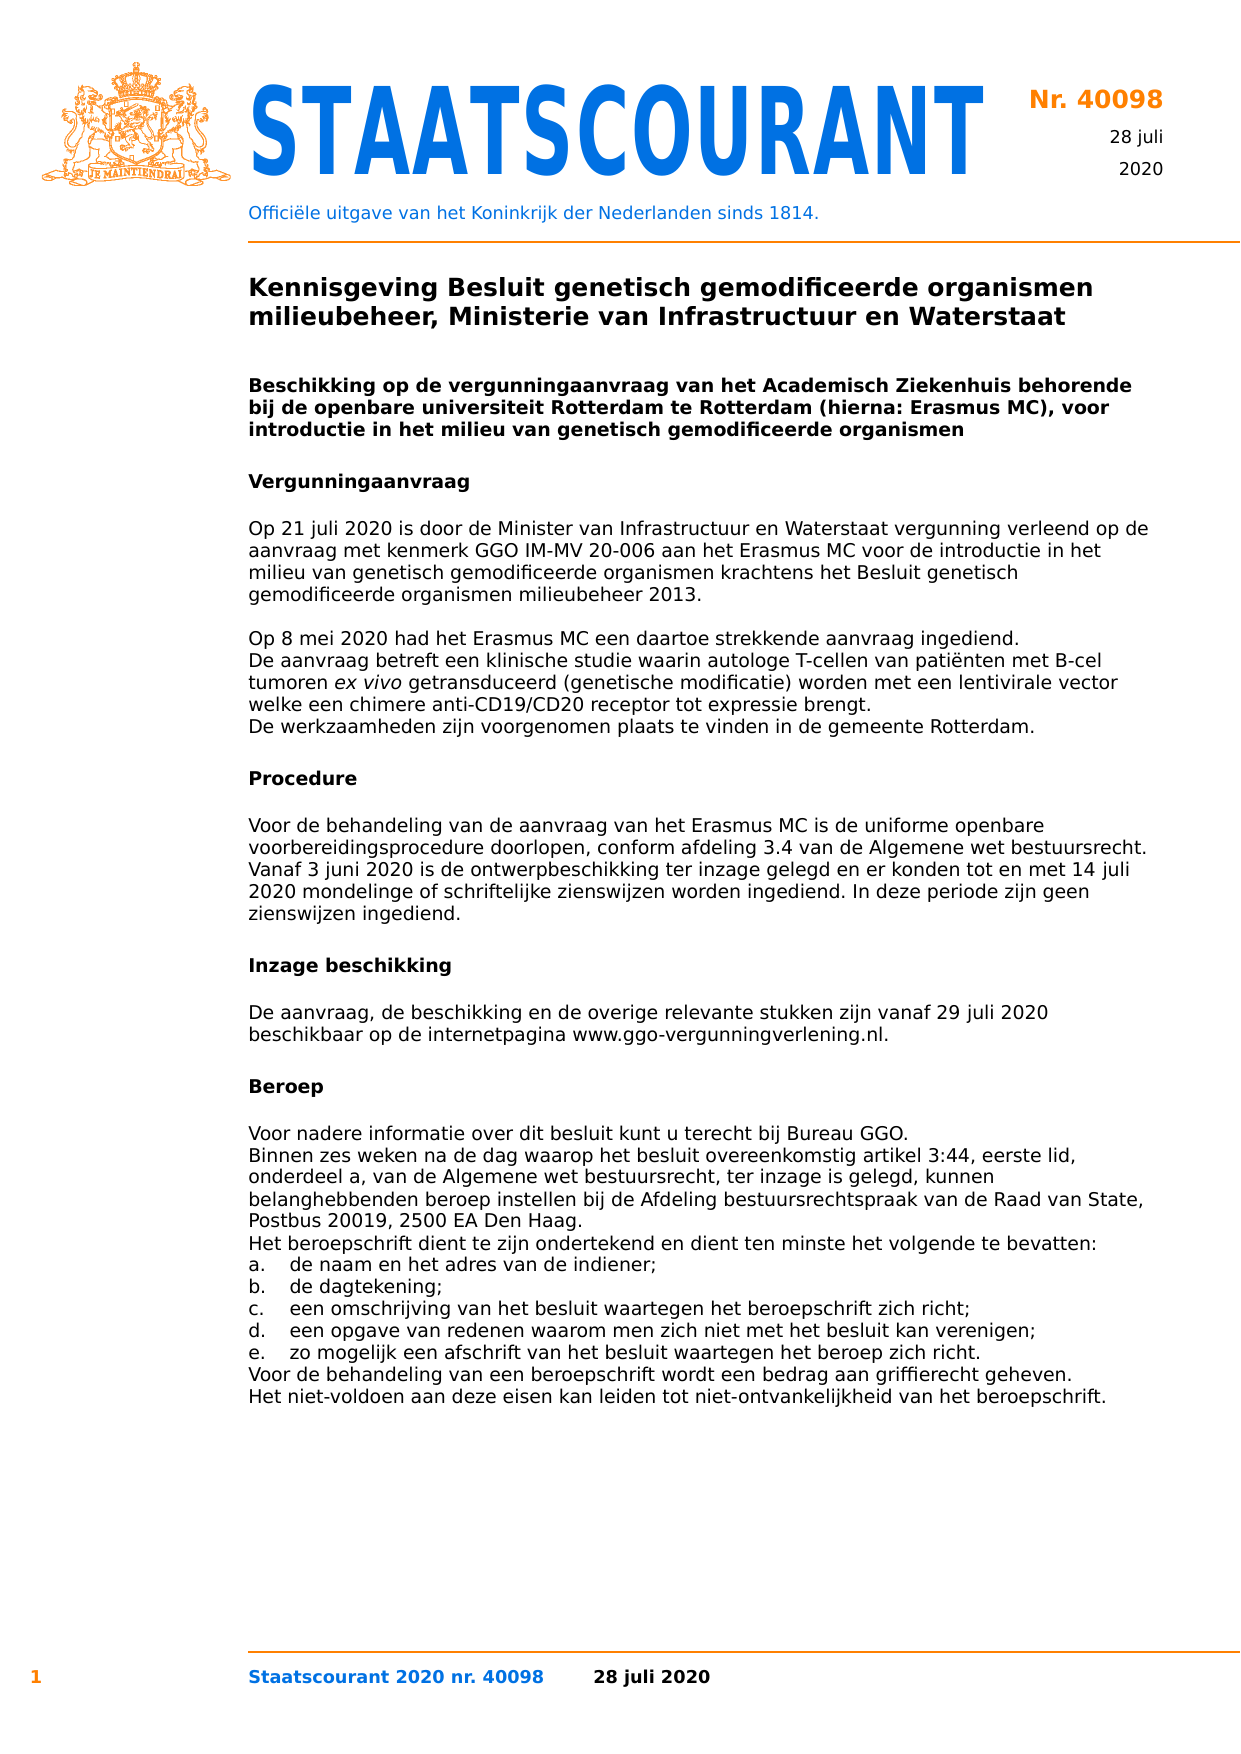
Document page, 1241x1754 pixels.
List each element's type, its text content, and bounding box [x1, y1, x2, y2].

text Het beroepschrift dient te zijn ondertekend en dient ten minste het volgende te bevatten: [248, 1232, 1163, 1254]
text c. een omschrijving van het besluit waartegen het beroepschrift zich richt; [248, 1298, 1163, 1320]
text Voor de behandeling van een beroepschrift wordt een bedrag aan griffierecht geheven. [248, 1364, 1163, 1386]
text Het niet-voldoen aan deze eisen kan leiden tot niet-ontvankelijkheid van het beroepschrift. [248, 1386, 1163, 1408]
subtitle Inzage beschikking [248, 954, 1163, 977]
table_header STAATSCOURANT [248, 62, 998, 203]
text Op 21 juli 2020 is door de Minister van Infrastructuur en Waterstaat vergunning verleend op de aanvraag met kenmerk GGO IM-MV 20-006 aan het Erasmus MC voor de introductie in het milieu van genetisch gemodificeerde organismen krachtens het Besluit genetisch gemodificeerde organismen milieubeheer 2013. [248, 518, 1163, 606]
table_cell Officiële uitgave van het Koninkrijk der Nederlanden sinds 1814. [248, 203, 1240, 241]
text Op 8 mei 2020 had het Erasmus MC een daartoe strekkende aanvraag ingediend. [248, 628, 1163, 650]
text d. een opgave van redenen waarom men zich niet met het besluit kan verenigen; [248, 1320, 1163, 1342]
subtitle Kennisgeving Besluit genetisch gemodificeerde organismen milieubeheer, Ministerie van Infrastructuur en Waterstaat [248, 273, 1163, 331]
text Voor nadere informatie over dit besluit kunt u terecht bij Bureau GGO. [248, 1122, 1163, 1144]
text De werkzaamheden zijn voorgenomen plaats te vinden in de gemeente Rotterdam. [248, 716, 1163, 738]
text Beschikking op de vergunningaanvraag van het Academisch Ziekenhuis behorende bij de openbare universiteit Rotterdam te Rotterdam (hierna: Erasmus MC), voor introductie in het milieu van genetisch gemodificeerde organismen [248, 375, 1163, 441]
table_header Nr. 40098 [998, 62, 1240, 121]
text De aanvraag, de beschikking en de overige relevante stukken zijn vanaf 29 juli 2020 beschikbaar op de internetpagina www.ggo-vergunningverlening.nl. [248, 1002, 1163, 1046]
text Binnen zes weken na de dag waarop het besluit overeenkomstig artikel 3:44, eerste lid, onderdeel a, van de Algemene wet bestuursrecht, ter inzage is gelegd, kunnen belanghebbenden beroep instellen bij de Afdeling bestuursrechtspraak van de Raad van State, Postbus 20019, 2500 EA Den Haag. [248, 1144, 1163, 1232]
subtitle Beroep [248, 1076, 1163, 1097]
text b. de dagtekening; [248, 1276, 1163, 1298]
table_header [25, 62, 248, 241]
table_cell 2020 [998, 153, 1240, 203]
subtitle Procedure [248, 768, 1163, 790]
subtitle Vergunningaanvraag [248, 471, 1163, 493]
picture [41, 62, 231, 186]
table_cell 28 juli [998, 121, 1240, 153]
text De aanvraag betreft een klinische studie waarin autologe T-cellen van patiënten met B-cel tumoren ex vivo getransduceerd (genetische modificatie) worden met een lentivirale vector welke een chimere anti-CD19/CD20 receptor tot expressie brengt. [248, 650, 1163, 716]
text Vanaf 3 juni 2020 is de ontwerpbeschikking ter inzage gelegd en er konden tot en met 14 juli 2020 mondelinge of schriftelijke zienswijzen worden ingediend. In deze periode zijn geen zienswijzen ingediend. [248, 859, 1163, 924]
text e. zo mogelijk een afschrift van het besluit waartegen het beroep zich richt. [248, 1342, 1163, 1364]
text Voor de behandeling van de aanvraag van het Erasmus MC is de uniforme openbare voorbereidingsprocedure doorlopen, conform afdeling 3.4 van de Algemene wet bestuursrecht. [248, 815, 1163, 859]
text a. de naam en het adres van de indiener; [248, 1254, 1163, 1276]
